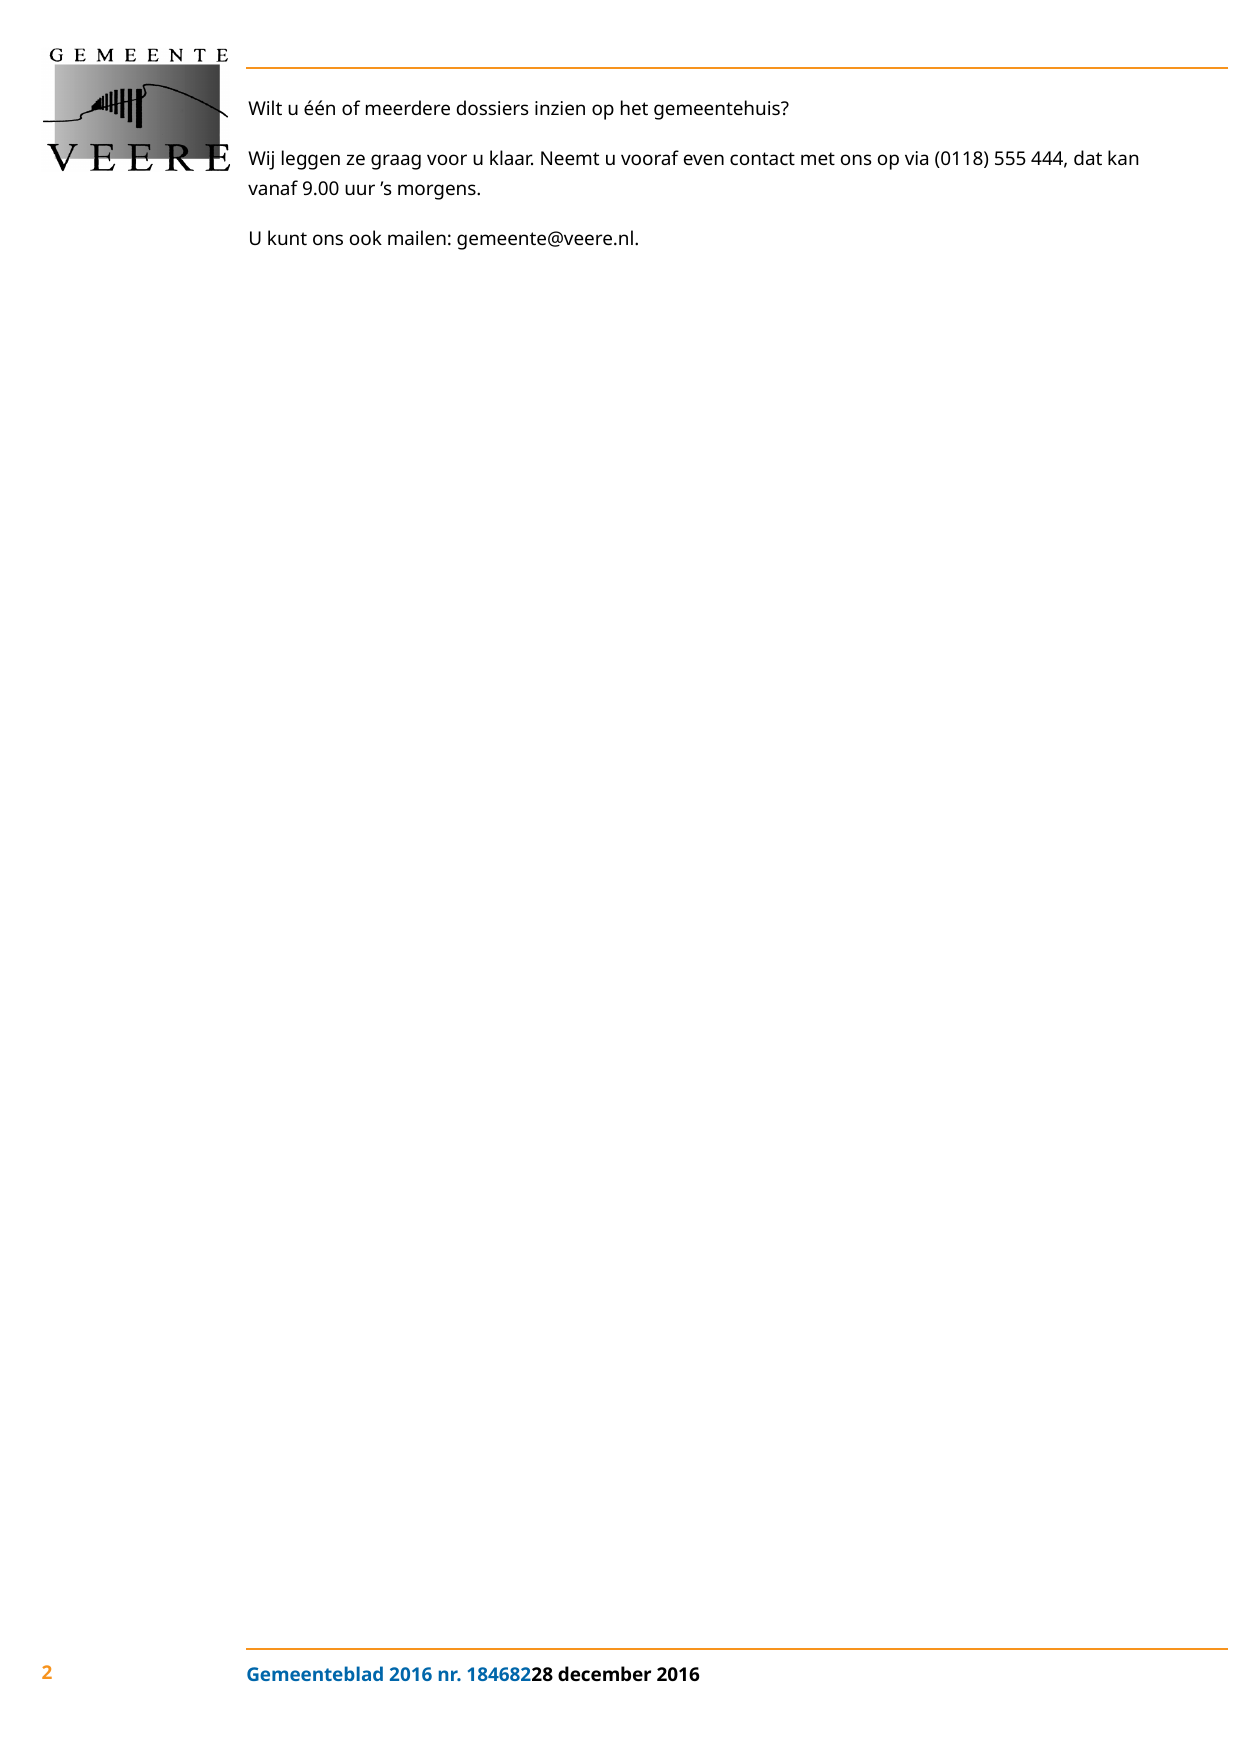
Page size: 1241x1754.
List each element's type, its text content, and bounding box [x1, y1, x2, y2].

text Wij leggen ze graag voor u klaar. Neemt u vooraf even contact met ons op via (0118) 555 444, dat kan vanaf 9.00 uur ’s morgens. [248, 145, 1152, 201]
text U kunt ons ook mailen: gemeente@veere.nl. [248, 225, 1152, 251]
picture [41, 47, 231, 172]
text Wilt u één of meerdere dossiers inzien op het gemeentehuis? [248, 95, 1152, 121]
